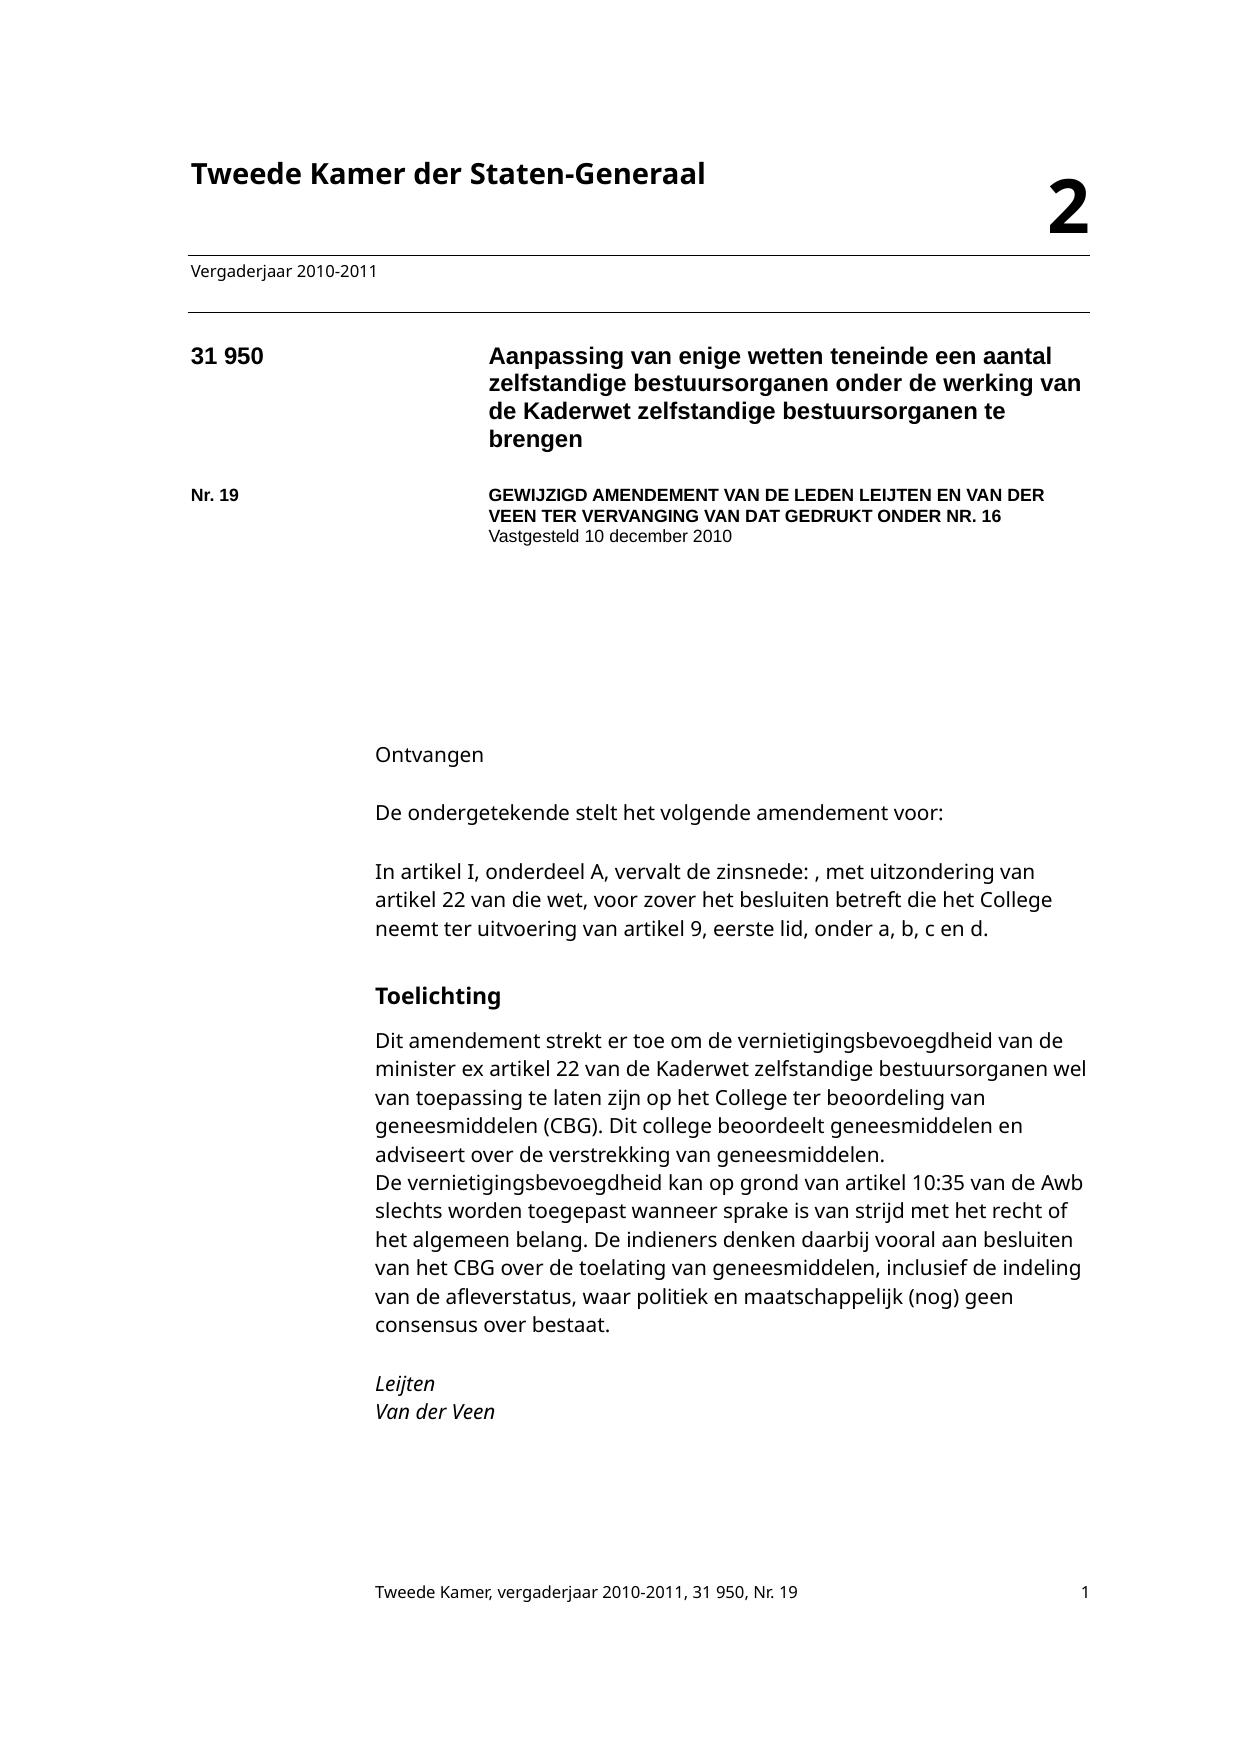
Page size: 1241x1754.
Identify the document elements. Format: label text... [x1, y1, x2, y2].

table_cell [485, 313, 1090, 339]
table_cell [188, 313, 485, 339]
text De ondergetekende stelt het volgende amendement voor: [375, 798, 1090, 827]
text Ontvangen [375, 740, 1090, 768]
subtitle Toelichting [375, 980, 1090, 1011]
table_header 2 [910, 150, 1090, 255]
table_header Tweede Kamer der Staten-Generaal [188, 150, 909, 255]
table_cell GEWIJZIGD AMENDEMENT VAN DE LEDEN LEIJTEN EN VAN DER VEEN TER VERVANGING VAN DAT GEDRUKT ONDER NR. 16 Vastgesteld 10 december 2010 [485, 482, 1090, 622]
text In artikel I, onderdeel A, vervalt de zinsnede: , met uitzondering van artikel 22 van die wet, voor zover het besluiten betreft die het College neemt ter uitvoering van artikel 9, eerste lid, onder a, b, c en d. [375, 857, 1090, 942]
table_cell 31 950 [188, 339, 485, 482]
table_cell Aanpassing van enige wetten teneinde een aantal zelfstandige bestuursorganen onder de werking van de Kaderwet zelfstandige bestuursorganen te brengen [485, 339, 1090, 482]
table_cell Nr. 19 [188, 482, 485, 622]
text Dit amendement strekt er toe om de vernietigingsbevoegdheid van de minister ex artikel 22 van de Kaderwet zelfstandige bestuursorganen wel van toepassing te laten zijn op het College ter beoordeling van geneesmiddelen (CBG). Dit college beoordeelt geneesmiddelen en adviseert over de verstrekking van geneesmiddelen. [375, 1026, 1090, 1168]
table_cell Vergaderjaar 2010-2011 [188, 256, 485, 312]
text Leijten [375, 1369, 1090, 1397]
text De vernietigingsbevoegdheid kan op grond van artikel 10:35 van de Awb slechts worden toegepast wanneer sprake is van strijd met het recht of het algemeen belang. De indieners denken daarbij vooral aan besluiten van het CBG over de toelating van geneesmiddelen, inclusief de indeling van de afleverstatus, waar politiek en maatschappelijk (nog) geen consensus over bestaat. [375, 1168, 1090, 1339]
table_cell [485, 256, 1090, 312]
text Van der Veen [375, 1397, 1090, 1426]
